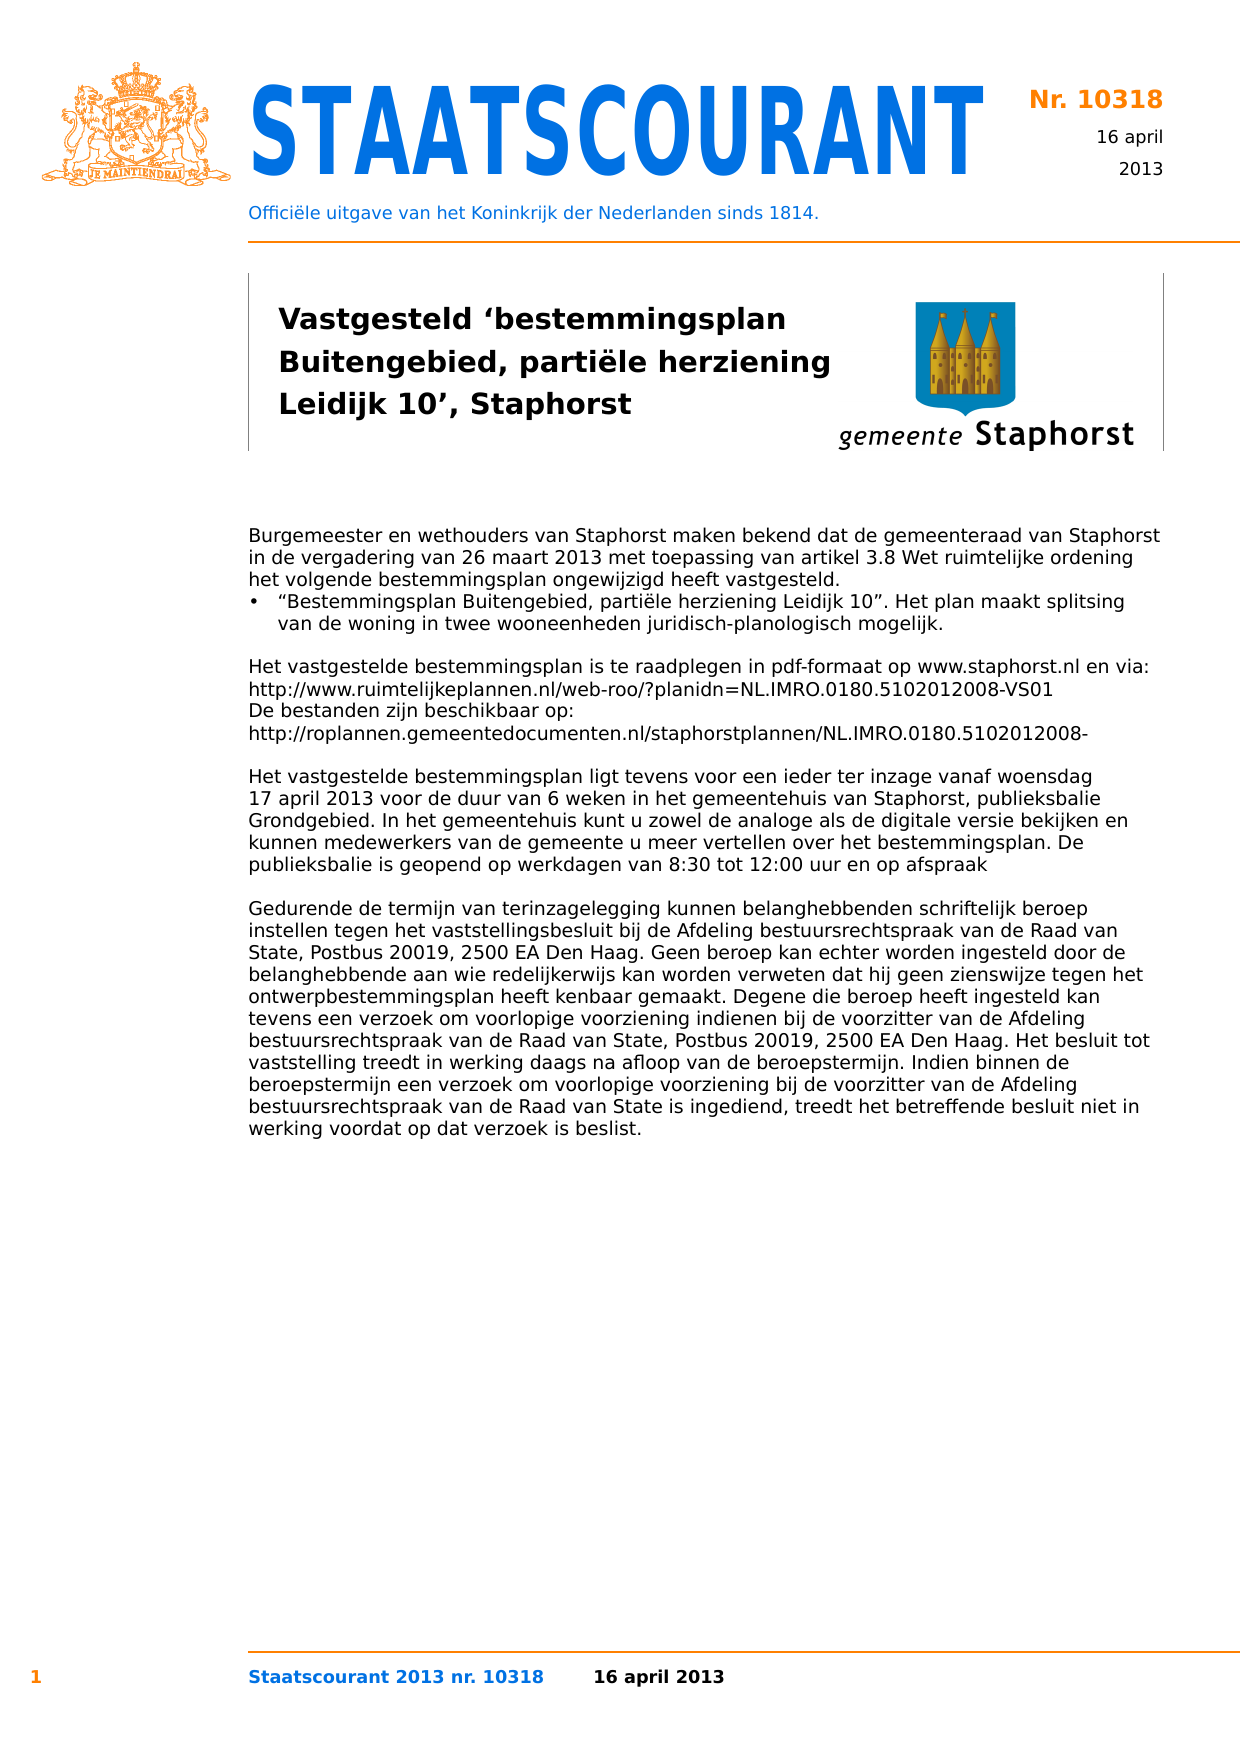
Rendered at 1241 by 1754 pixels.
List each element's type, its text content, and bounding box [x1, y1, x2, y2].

table_cell 16 april [998, 121, 1240, 153]
text Het vastgestelde bestemmingsplan ligt tevens voor een ieder ter inzage vanaf woensdag 17 april 2013 voor de duur van 6 weken in het gemeentehuis van Staphorst, publieksbalie Grondgebied. In het gemeentehuis kunt u zowel de analoge als de digitale versie bekijken en kunnen medewerkers van de gemeente u meer vertellen over het bestemmingsplan. De publieksbalie is geopend op werkdagen van 8:30 tot 12:00 uur en op afspraak [248, 766, 1163, 876]
text Burgemeester en wethouders van Staphorst maken bekend dat de gemeenteraad van Staphorst in de vergadering van 26 maart 2013 met toepassing van artikel 3.8 Wet ruimtelijke ordening het volgende bestemmingsplan ongewijzigd heeft vastgesteld. [248, 525, 1163, 591]
table_cell 2013 [998, 153, 1240, 203]
text • “Bestemmingsplan Buitengebied, partiële herziening Leidijk 10”. Het plan maakt splitsing van de woning in twee wooneenheden juridisch-planologisch mogelijk. [248, 591, 1163, 634]
text http://www.ruimtelijkeplannen.nl/web-roo/?planidn=NL.IMRO.0180.5102012008-VS01 [248, 678, 1163, 700]
table_cell Officiële uitgave van het Koninkrijk der Nederlanden sinds 1814. [248, 203, 1240, 241]
picture [41, 62, 231, 186]
text Het vastgestelde bestemmingsplan is te raadplegen in pdf-formaat op www.staphorst.nl en via: [248, 656, 1163, 678]
picture [838, 302, 1134, 451]
table_header STAATSCOURANT [248, 62, 998, 203]
picture [931, 313, 1000, 394]
text De bestanden zijn beschikbaar op: http://roplannen.gemeentedocumenten.nl/staphorstplannen/NL.IMRO.0180.5102012008- [248, 700, 1163, 744]
table_header Nr. 10318 [998, 62, 1240, 121]
text Gedurende de termijn van terinzagelegging kunnen belanghebbenden schriftelijk beroep instellen tegen het vaststellingsbesluit bij de Afdeling bestuursrechtspraak van de Raad van State, Postbus 20019, 2500 EA Den Haag. Geen beroep kan echter worden ingesteld door de belanghebbende aan wie redelijkerwijs kan worden verweten dat hij geen zienswijze tegen het ontwerpbestemmingsplan heeft kenbaar gemaakt. Degene die beroep heeft ingesteld kan tevens een verzoek om voorlopige voorziening indienen bij de voorzitter van de Afdeling bestuursrechtspraak van de Raad van State, Postbus 20019, 2500 EA Den Haag. Het besluit tot vaststelling treedt in werking daags na afloop van de beroepstermijn. Indien binnen de beroepstermijn een verzoek om voorlopige voorziening bij de voorzitter van de Afdeling bestuursrechtspraak van de Raad van State is ingediend, treedt het betreffende besluit niet in werking voordat op dat verzoek is beslist. [248, 898, 1163, 1140]
subtitle Vastgesteld ‘bestemmingsplan Buitengebied, partiële herziening Leidijk 10’, Staphorst [249, 273, 1163, 451]
table_header [25, 62, 248, 241]
